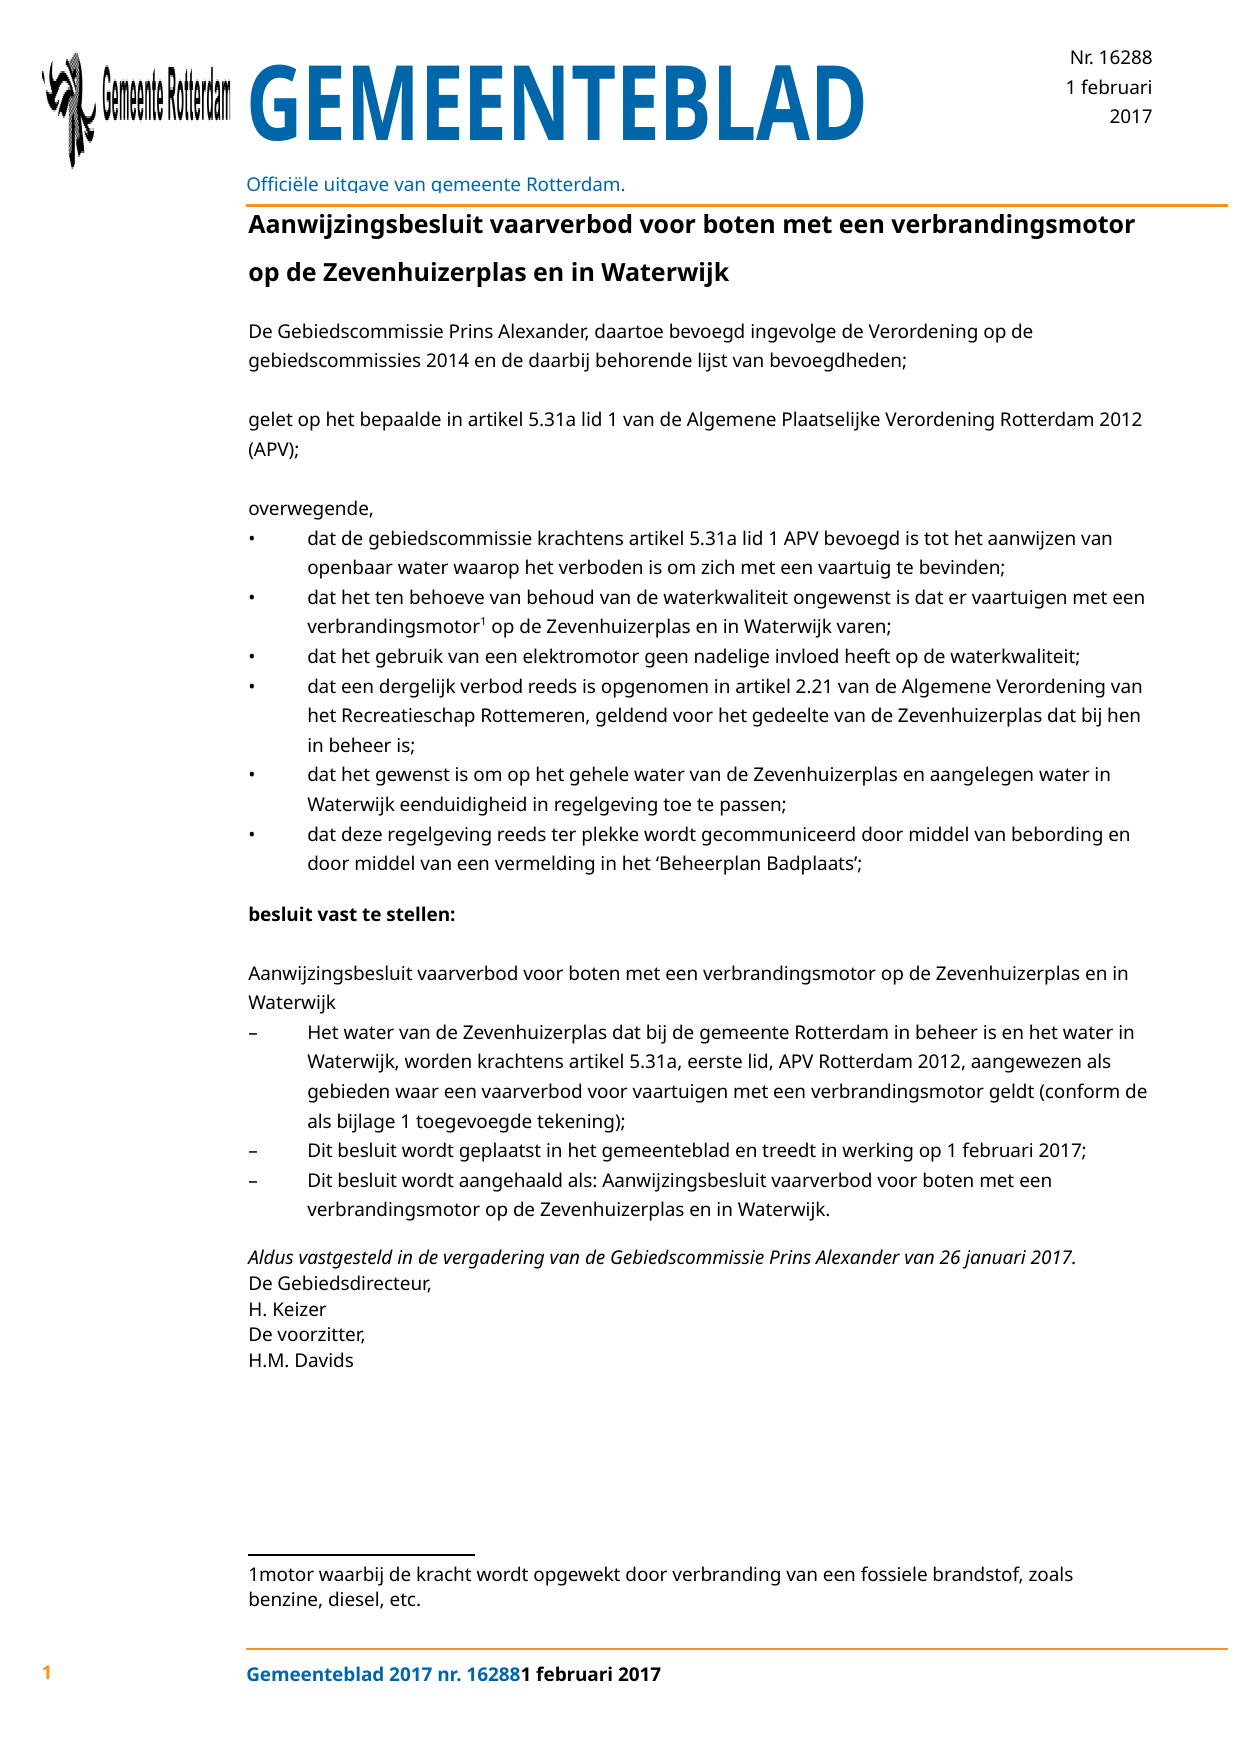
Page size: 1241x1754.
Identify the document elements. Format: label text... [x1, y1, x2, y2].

list dat het gewenst is om op het gehele water van de Zevenhuizerplas en aangelegen water in Waterwijk eenduidigheid in regelgeving toe te passen; [248, 762, 1152, 817]
list Dit besluit wordt geplaatst in het gemeenteblad en treedt in werking op 1 februari 2017; [248, 1137, 1152, 1163]
text besluit vast te stellen: [248, 901, 1152, 926]
list dat een dergelijk verbod reeds is opgenomen in artikel 2.21 van de Algemene Verordening van het Recreatieschap Rottemeren, geldend voor het gedeelte van de Zevenhuizerplas dat bij hen in beheer is; [248, 673, 1152, 758]
text De Gebiedsdirecteur, [248, 1270, 1152, 1296]
text overwegende, [248, 495, 1152, 521]
list Dit besluit wordt aangehaald als: Aanwijzingsbesluit vaarverbod voor boten met een verbrandingsmotor op de Zevenhuizerplas en in Waterwijk. [248, 1167, 1152, 1222]
text De Gebiedscommissie Prins Alexander, daartoe bevoegd ingevolge de Verordening op de gebiedscommissies 2014 en de daarbij behorende lijst van bevoegdheden; [248, 318, 1152, 373]
list dat deze regelgeving reeds ter plekke wordt gecommuniceerd door middel van bebording en door middel van een vermelding in het ‘Beheerplan Badplaats’; [248, 821, 1152, 876]
text H. Keizer [248, 1296, 1152, 1322]
list dat het gebruik van een elektromotor geen nadelige invloed heeft op de waterkwaliteit; [248, 643, 1152, 669]
list dat het ten behoeve van behoud van de waterkwaliteit ongewenst is dat er vaartuigen met een verbrandingsmotor op de Zevenhuizerplas en in Waterwijk varen; [248, 584, 1152, 639]
list dat de gebiedscommissie krachtens artikel 5.31a lid 1 APV bevoegd is tot het aanwijzen van openbaar water waarop het verboden is om zich met een vaartuig te bevinden; [248, 525, 1152, 580]
text H.M. Davids [248, 1347, 1152, 1373]
list Het water van de Zevenhuizerplas dat bij de gemeente Rotterdam in beheer is en het water in Waterwijk, worden krachtens artikel 5.31a, eerste lid, APV Rotterdam 2012, aangewezen als gebieden waar een vaarverbod voor vaartuigen met een verbrandingsmotor geldt (conform de als bijlage 1 toegevoegde tekening); [248, 1019, 1152, 1133]
text Aanwijzingsbesluit vaarverbod voor boten met een verbrandingsmotor op de Zevenhuizerplas en in Waterwijk [248, 207, 1152, 288]
text De voorzitter, [248, 1322, 1152, 1347]
text Aanwijzingsbesluit vaarverbod voor boten met een verbrandingsmotor op de Zevenhuizerplas en in Waterwijk [248, 960, 1152, 1015]
list motor waarbij de kracht wordt opgewekt door verbranding van een fossiele brandstof, zoals benzine, diesel, etc. [248, 1561, 1152, 1612]
text gelet op het bepaalde in artikel 5.31a lid 1 van de Algemene Plaatselijke Verordening Rotterdam 2012 (APV); [248, 407, 1152, 462]
picture [41, 47, 231, 172]
text Aldus vastgesteld in de vergadering van de Gebiedscommissie Prins Alexander van 26 januari 2017. [248, 1244, 1152, 1270]
